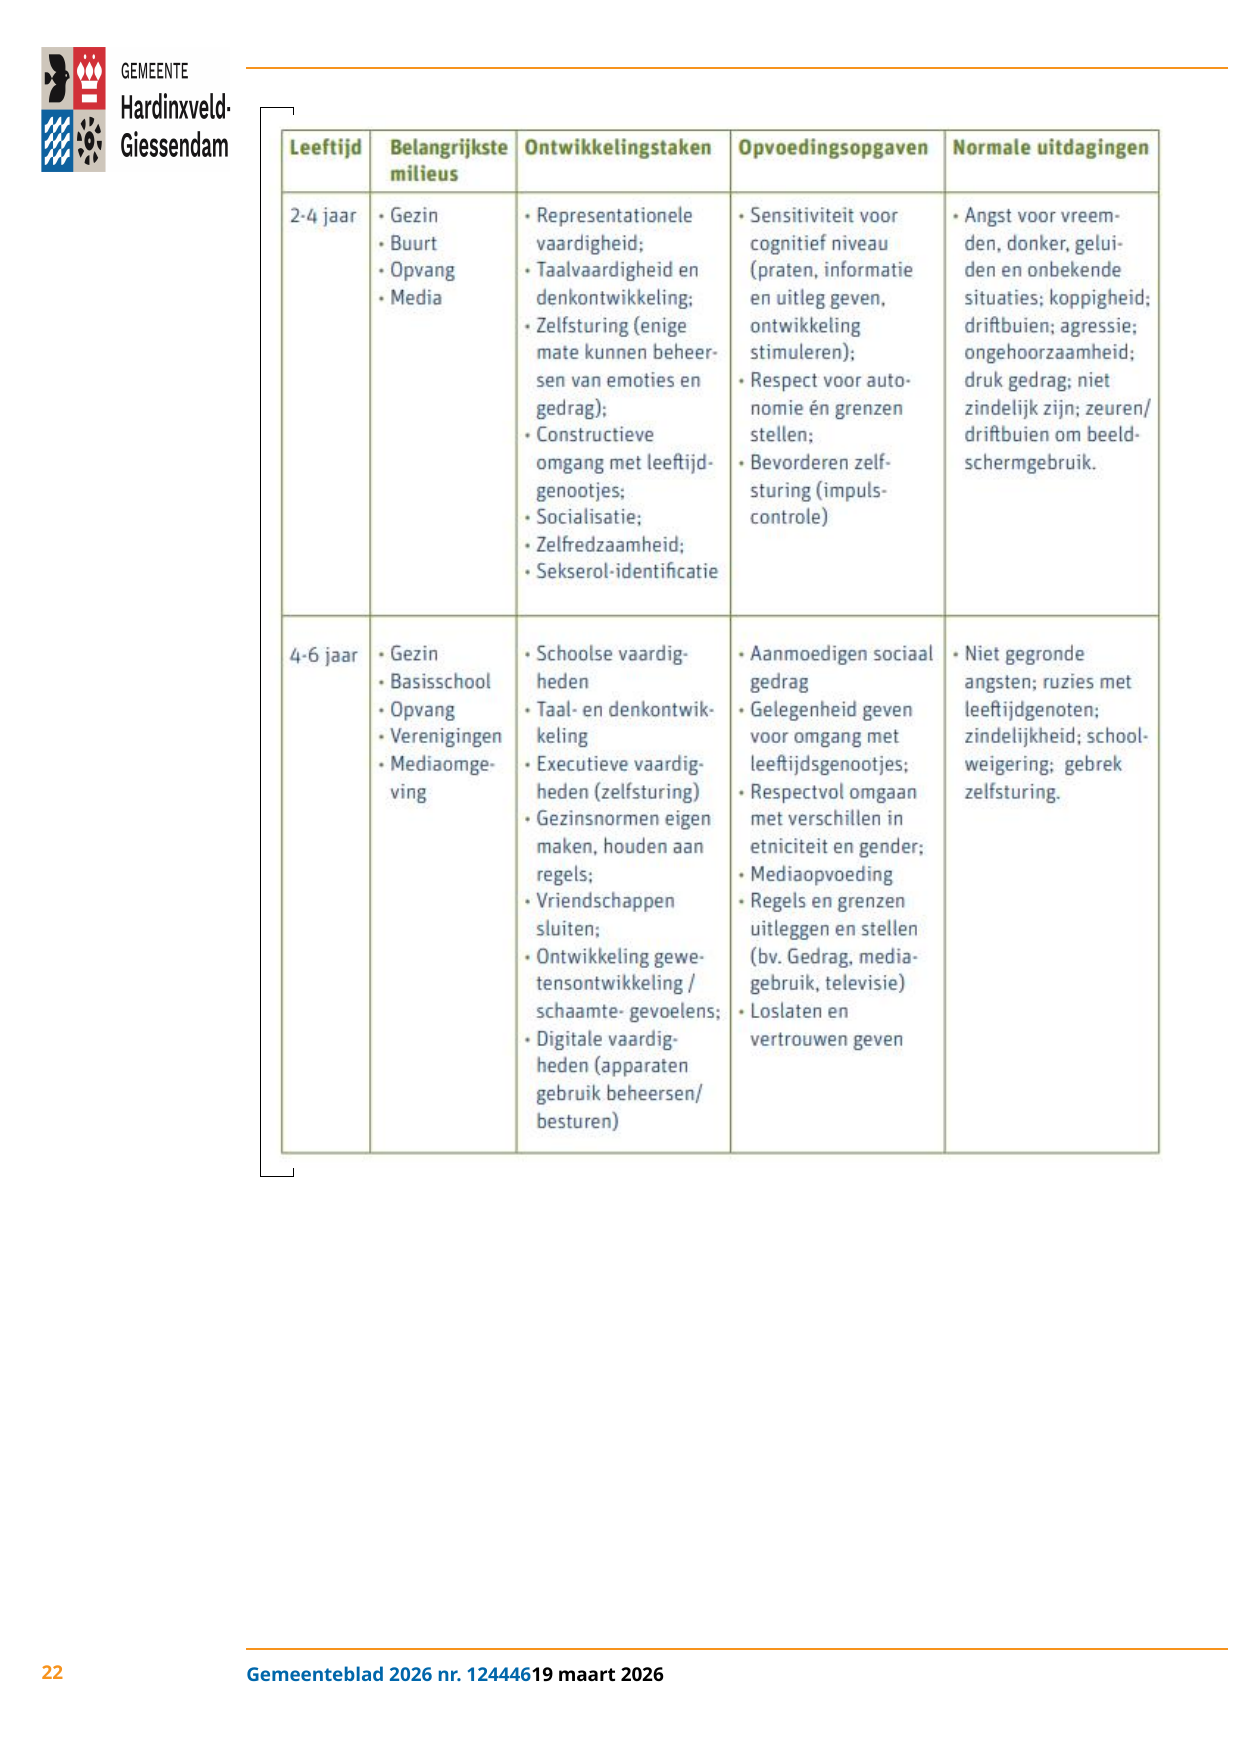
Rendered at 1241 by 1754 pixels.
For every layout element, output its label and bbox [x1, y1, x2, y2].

picture [268, 115, 1173, 1168]
picture [41, 47, 231, 172]
